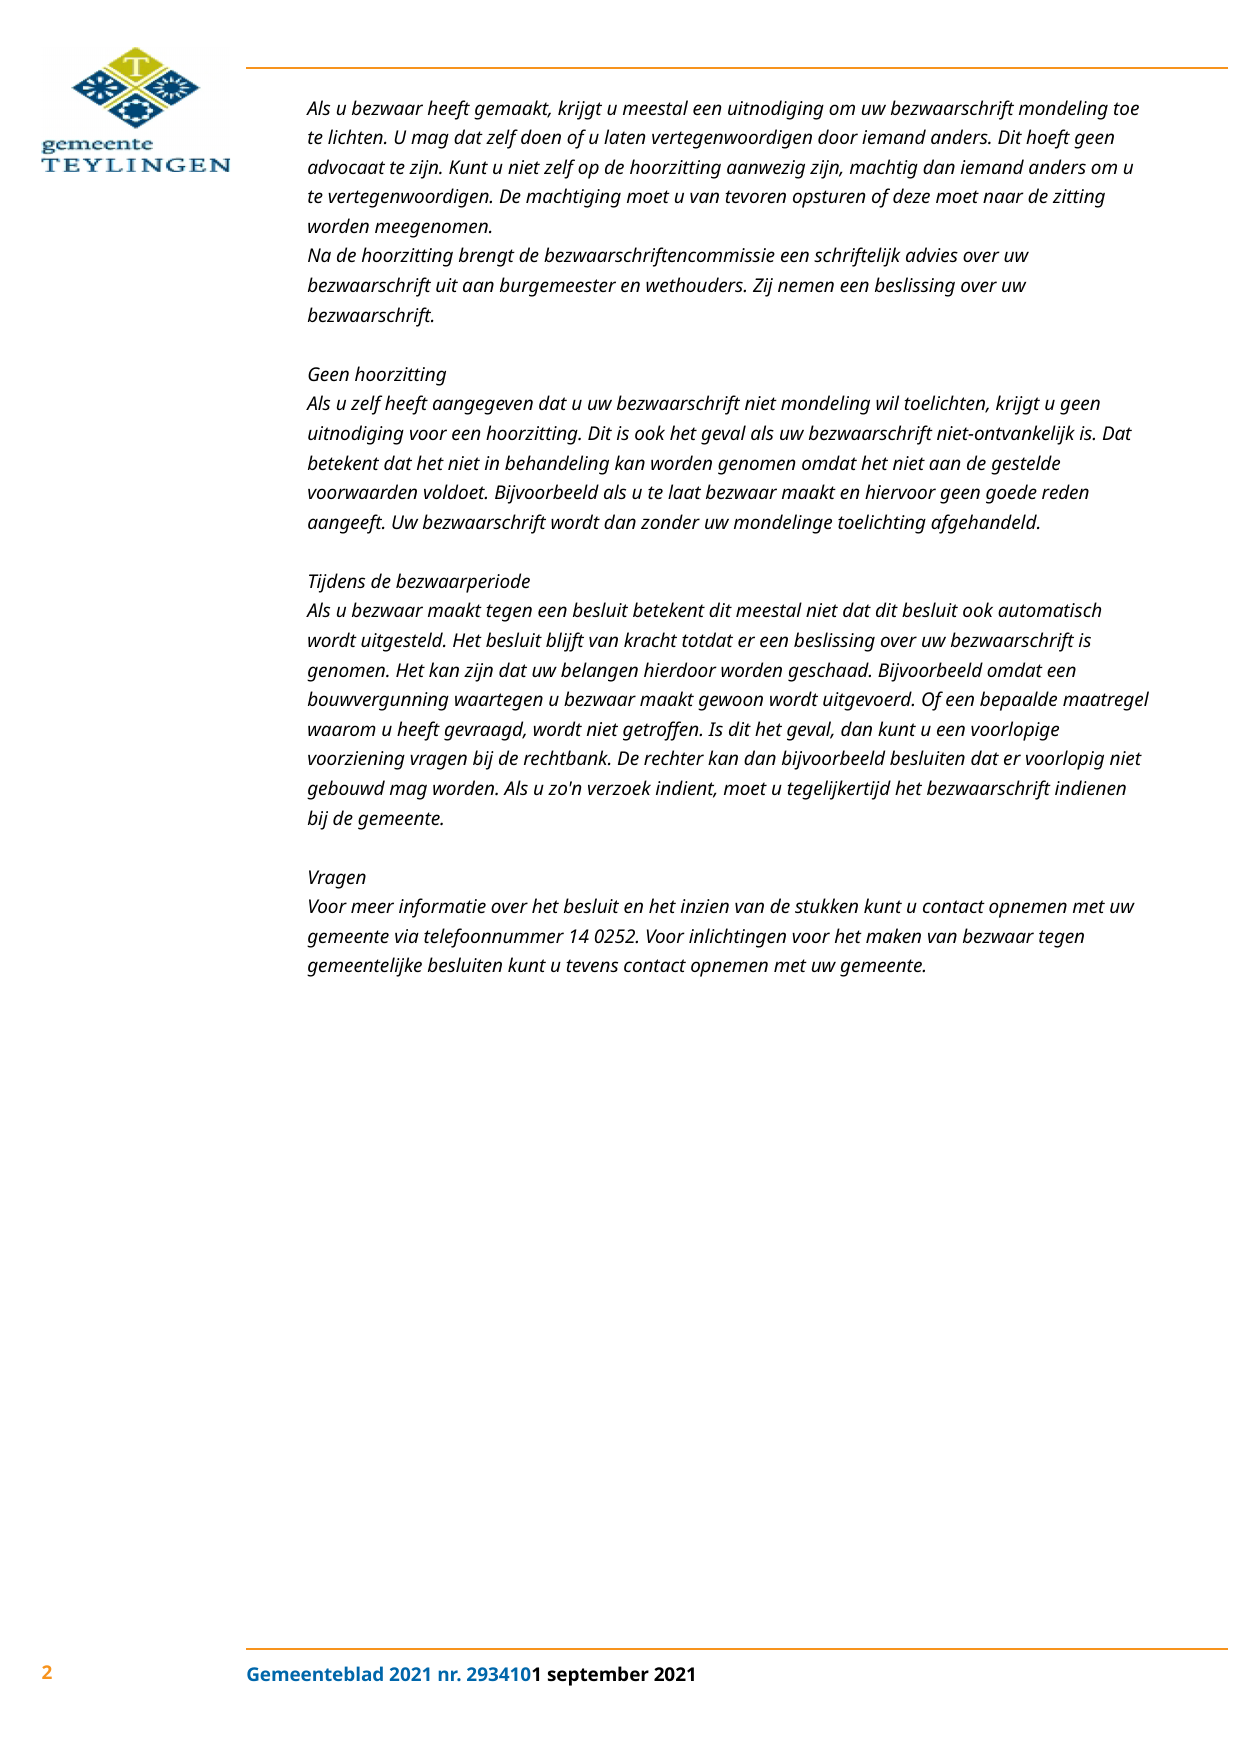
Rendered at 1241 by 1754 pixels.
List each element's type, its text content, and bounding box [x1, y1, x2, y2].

list Tijdens de bezwaarperiode [248, 568, 1152, 594]
list Na de hoorzitting brengt de bezwaarschriftencommissie een schriftelijk advies over uw bezwaarschrift uit aan burgemeester en wethouders. Zij nemen een beslissing over uw bezwaarschrift. [248, 243, 1152, 328]
picture [41, 47, 231, 172]
list Geen hoorzitting [248, 361, 1152, 387]
list Als u bezwaar maakt tegen een besluit betekent dit meestal niet dat dit besluit ook automatisch wordt uitgesteld. Het besluit blijft van kracht totdat er een beslissing over uw bezwaarschrift is genomen. Het kan zijn dat uw belangen hierdoor worden geschaad. Bijvoorbeeld omdat een bouwvergunning waartegen u bezwaar maakt gewoon wordt uitgevoerd. Of een bepaalde maatregel waarom u heeft gevraagd, wordt niet getroffen. Is dit het geval, dan kunt u een voorlopige voorziening vragen bij de rechtbank. De rechter kan dan bijvoorbeeld besluiten dat er voorlopig niet gebouwd mag worden. Als u zo'n verzoek indient, moet u tegelijkertijd het bezwaarschrift indienen bij de gemeente. [248, 598, 1152, 831]
list Als u bezwaar heeft gemaakt, krijgt u meestal een uitnodiging om uw bezwaarschrift mondeling toe te lichten. U mag dat zelf doen of u laten vertegenwoordigen door iemand anders. Dit hoeft geen advocaat te zijn. Kunt u niet zelf op de hoorzitting aanwezig zijn, machtig dan iemand anders om u te vertegenwoordigen. De machtiging moet u van tevoren opsturen of deze moet naar de zitting worden meegenomen. [248, 95, 1152, 239]
list Als u zelf heeft aangegeven dat u uw bezwaarschrift niet mondeling wil toelichten, krijgt u geen uitnodiging voor een hoorzitting. Dit is ook het geval als uw bezwaarschrift niet-ontvankelijk is. Dat betekent dat het niet in behandeling kan worden genomen omdat het niet aan de gestelde voorwaarden voldoet. Bijvoorbeeld als u te laat bezwaar maakt en hiervoor geen goede reden aangeeft. Uw bezwaarschrift wordt dan zonder uw mondelinge toelichting afgehandeld. [248, 391, 1152, 535]
list Vragen [248, 864, 1152, 890]
list Voor meer informatie over het besluit en het inzien van de stukken kunt u contact opnemen met uw gemeente via telefoonnummer 14 0252. Voor inlichtingen voor het maken van bezwaar tegen gemeentelijke besluiten kunt u tevens contact opnemen met uw gemeente. [248, 893, 1152, 978]
